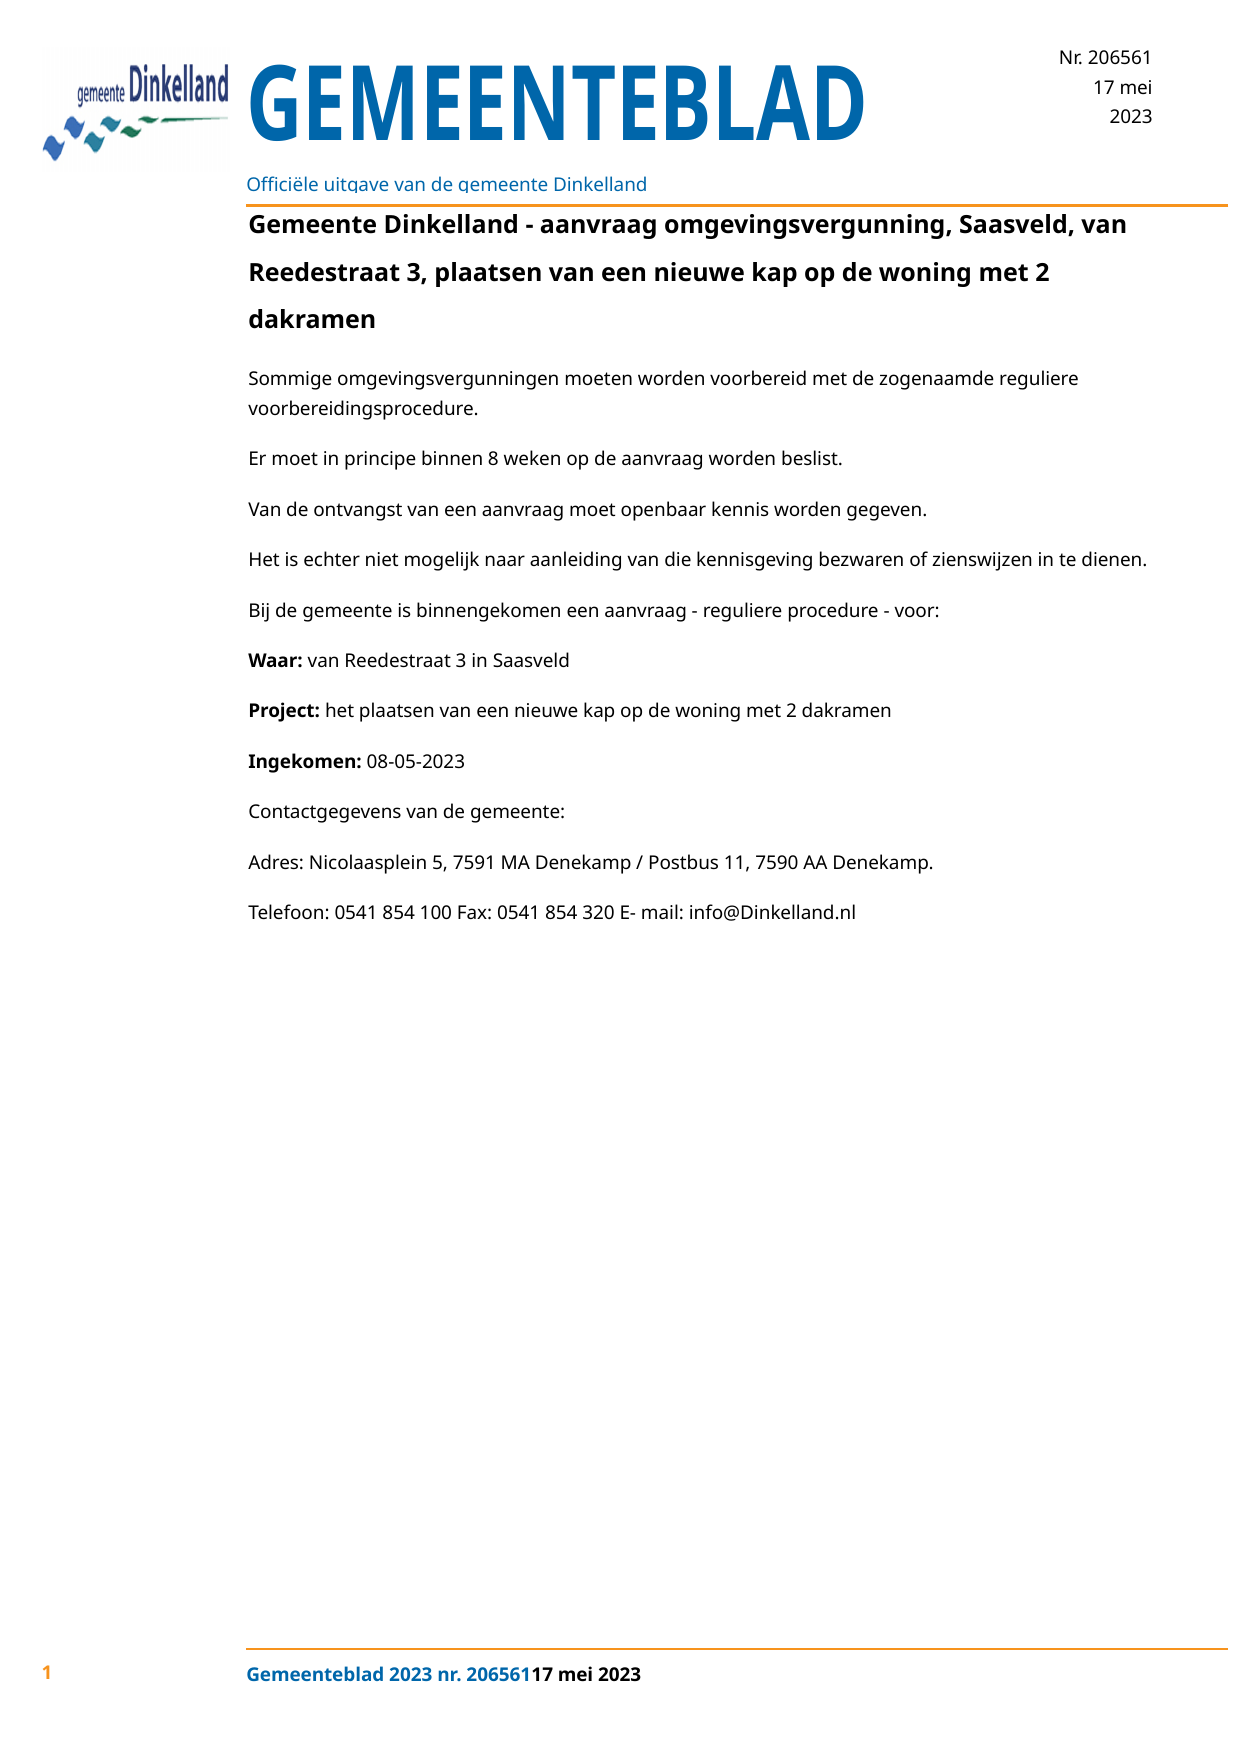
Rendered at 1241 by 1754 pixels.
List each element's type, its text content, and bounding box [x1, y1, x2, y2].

text Gemeente Dinkelland - aanvraag omgevingsvergunning, Saasveld, van Reedestraat 3, plaatsen van een nieuwe kap op de woning met 2 dakramen [248, 207, 1152, 336]
text Sommige omgevingsvergunningen moeten worden voorbereid met de zogenaamde reguliere voorbereidingsprocedure. [248, 366, 1152, 421]
text Waar: van Reedestraat 3 in Saasveld [248, 647, 1152, 673]
picture [41, 47, 231, 172]
text Contactgegevens van de gemeente: [248, 798, 1152, 824]
text Project: het plaatsen van een nieuwe kap op de woning met 2 dakramen [248, 698, 1152, 723]
text Van de ontvangst van een aanvraag moet openbaar kennis worden gegeven. [248, 496, 1152, 522]
text Ingekomen: 08-05-2023 [248, 748, 1152, 774]
text Het is echter niet mogelijk naar aanleiding van die kennisgeving bezwaren of zienswijzen in te dienen. [248, 546, 1152, 572]
text Telefoon: 0541 854 100 Fax: 0541 854 320 E- mail: info@Dinkelland.nl [248, 899, 1152, 925]
text Adres: Nicolaasplein 5, 7591 MA Denekamp / Postbus 11, 7590 AA Denekamp. [248, 849, 1152, 874]
text Bij de gemeente is binnengekomen een aanvraag - reguliere procedure - voor: [248, 597, 1152, 622]
text Er moet in principe binnen 8 weken op de aanvraag worden beslist. [248, 446, 1152, 471]
